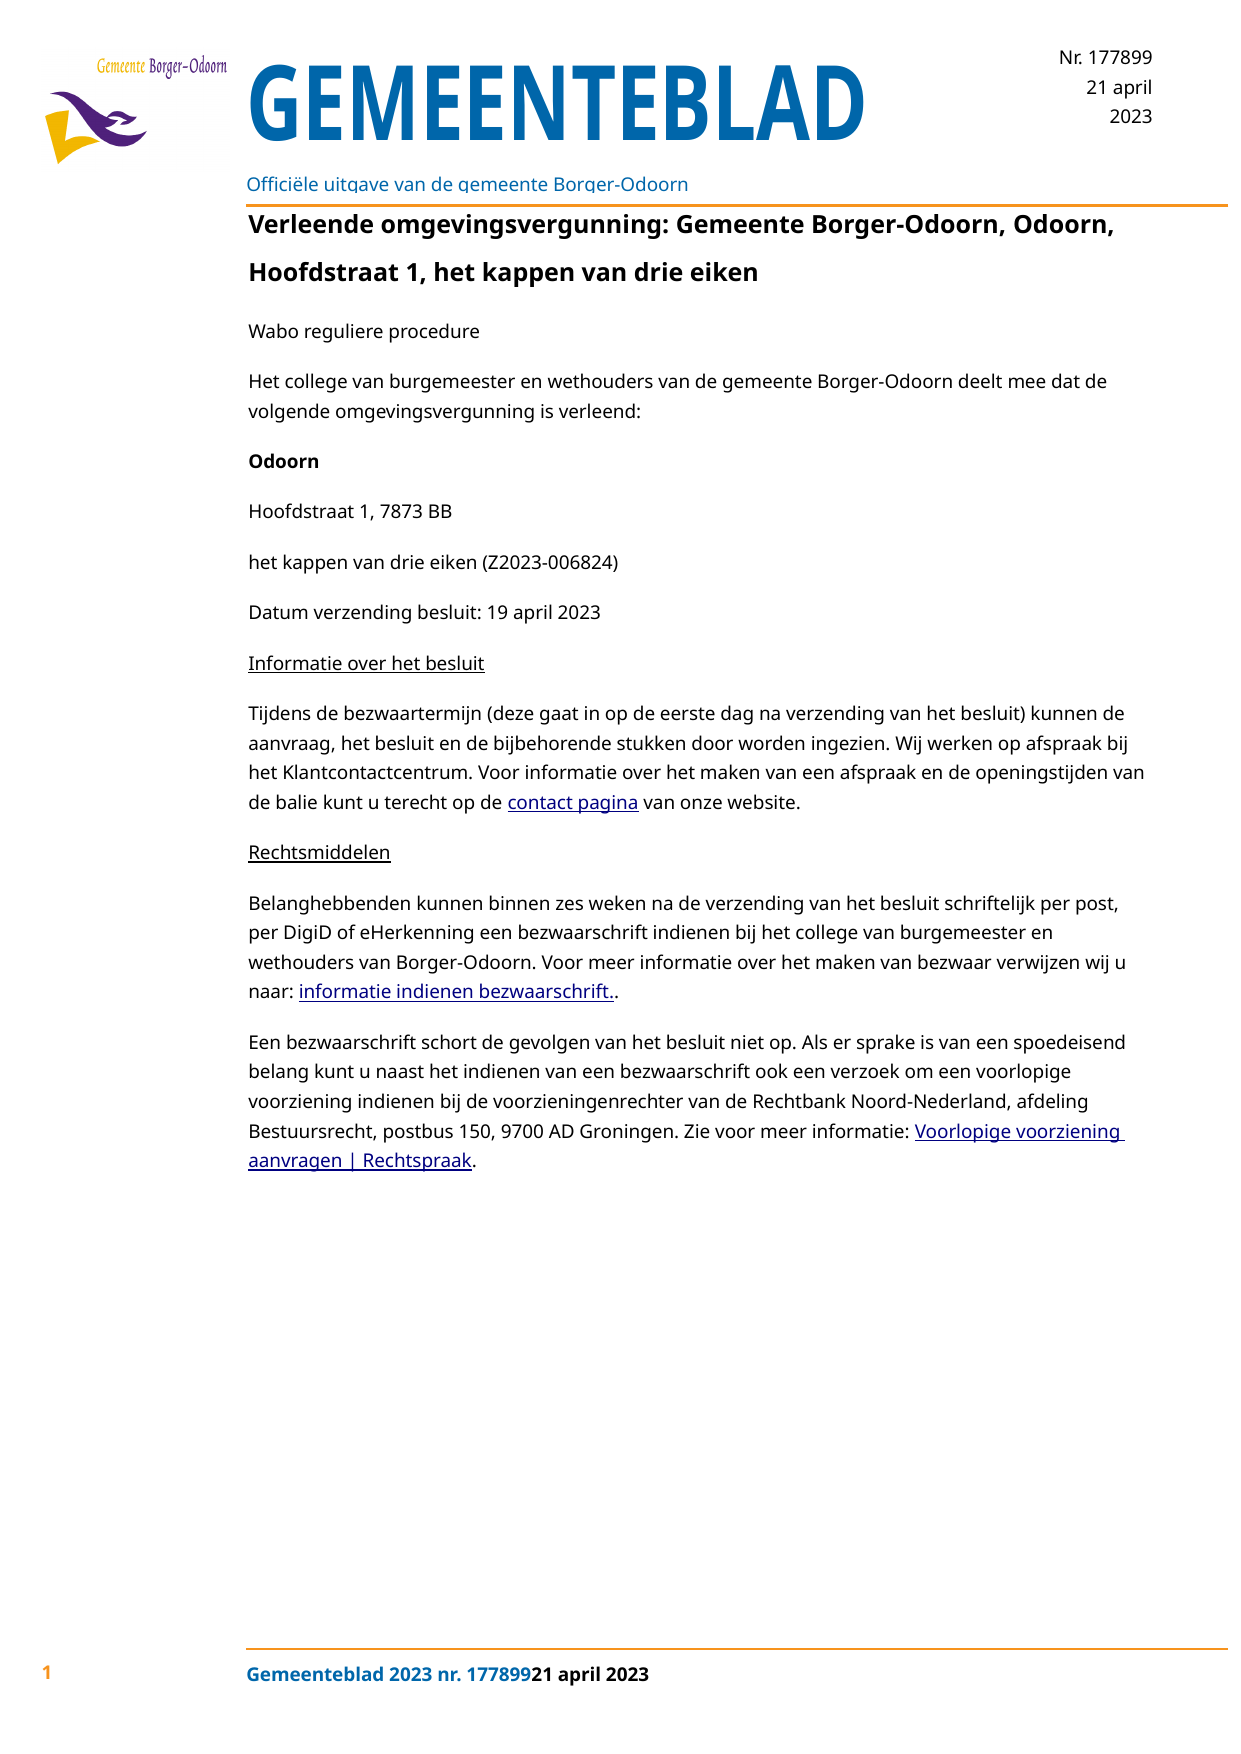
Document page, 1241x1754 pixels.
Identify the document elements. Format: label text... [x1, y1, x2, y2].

text Rechtsmiddelen [248, 839, 1152, 865]
text Een bezwaarschrift schort de gevolgen van het besluit niet op. Als er sprake is van een spoedeisend belang kunt u naast het indienen van een bezwaarschrift ook een verzoek om een voorlopige voorziening indienen bij de voorzieningenrechter van de Rechtbank Noord-Nederland, afdeling Bestuursrecht, postbus 150, 9700 AD Groningen. Zie voor meer informatie: Voorlopige voorziening aanvragen | Rechtspraak. [248, 1029, 1152, 1173]
picture [41, 47, 231, 172]
text Hoofdstraat 1, 7873 BB [248, 499, 1152, 524]
text Datum verzending besluit: 19 april 2023 [248, 599, 1152, 625]
text Tijdens de bezwaartermijn (deze gaat in op de eerste dag na verzending van het besluit) kunnen de aanvraag, het besluit en de bijbehorende stukken door worden ingezien. Wij werken op afspraak bij het Klantcontactcentrum. Voor informatie over het maken van een afspraak en de openingstijden van de balie kunt u terecht op de contact pagina van onze website. [248, 700, 1152, 815]
text Verleende omgevingsvergunning: Gemeente Borger-Odoorn, Odoorn, Hoofdstraat 1, het kappen van drie eiken [248, 207, 1152, 288]
text Het college van burgemeester en wethouders van de gemeente Borger-Odoorn deelt mee dat de volgende omgevingsvergunning is verleend: [248, 368, 1152, 424]
text Odoorn [248, 448, 1152, 474]
text het kappen van drie eiken (Z2023-006824) [248, 549, 1152, 575]
text Informatie over het besluit [248, 650, 1152, 676]
text Wabo reguliere procedure [248, 318, 1152, 344]
text Belanghebbenden kunnen binnen zes weken na de verzending van het besluit schriftelijk per post, per DigiD of eHerkenning een bezwaarschrift indienen bij het college van burgemeester en wethouders van Borger-Odoorn. Voor meer informatie over het maken van bezwaar verwijzen wij u naar: informatie indienen bezwaarschrift.. [248, 890, 1152, 1004]
